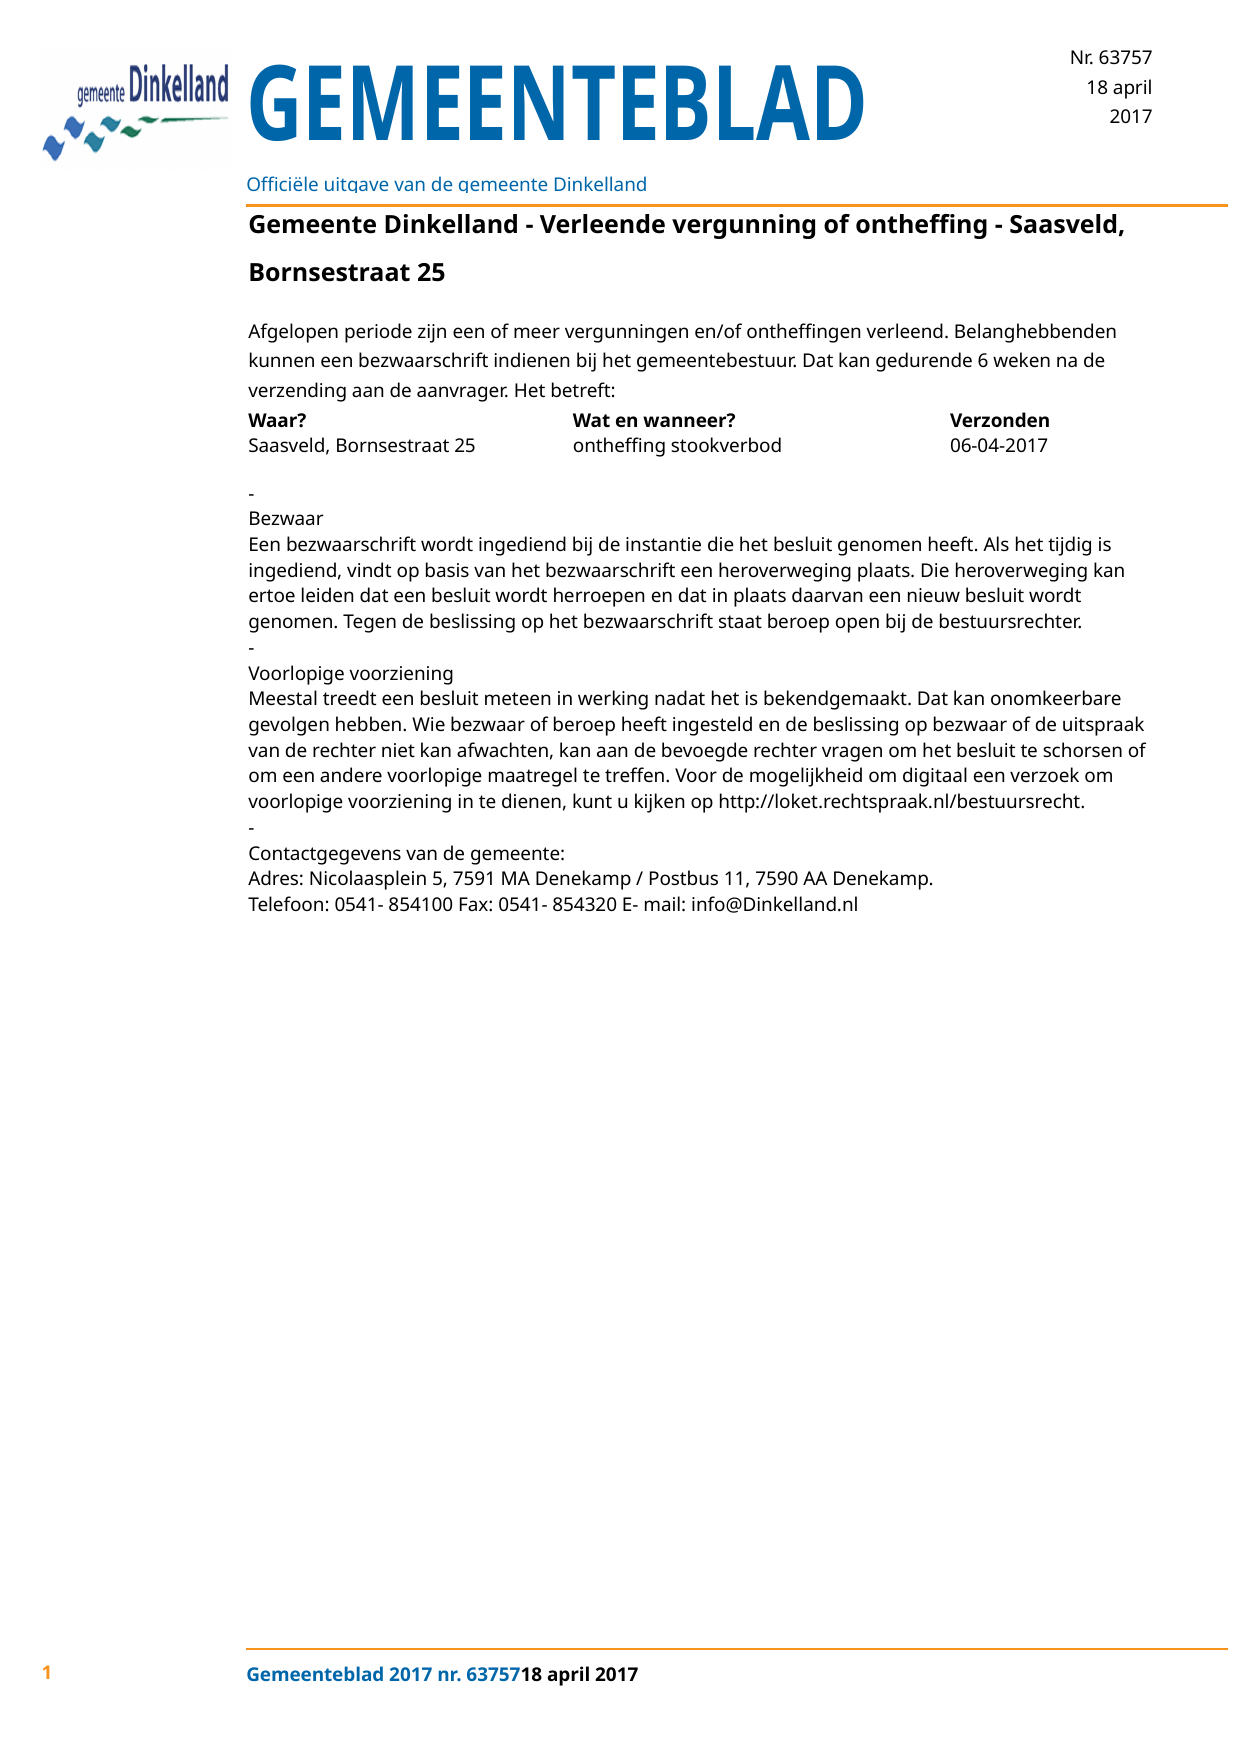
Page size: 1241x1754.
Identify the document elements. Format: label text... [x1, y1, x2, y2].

text - [248, 814, 1152, 840]
table_cell ontheffing stookverbod [573, 433, 950, 458]
text Voorlopige voorziening [248, 660, 1152, 686]
table_header Wat en wanneer? [573, 407, 950, 432]
text Gemeente Dinkelland - Verleende vergunning of ontheffing - Saasveld, Bornsestraat 25 [248, 207, 1152, 288]
table_header Waar? [248, 407, 573, 432]
table_cell Saasveld, Bornsestraat 25 [248, 433, 573, 458]
picture [41, 47, 231, 172]
table_cell 06-04-2017 [950, 433, 1152, 458]
text Meestal treedt een besluit meteen in werking nadat het is bekendgemaakt. Dat kan onomkeerbare gevolgen hebben. Wie bezwaar of beroep heeft ingesteld en de beslissing op bezwaar of de uitspraak van de rechter niet kan afwachten, kan aan de bevoegde rechter vragen om het besluit te schorsen of om een andere voorlopige maatregel te treffen. Voor de mogelijkheid om digitaal een verzoek om voorlopige voorziening in te dienen, kunt u kijken op http://loket.rechtspraak.nl/bestuursrecht. [248, 686, 1152, 814]
table_header Verzonden [950, 407, 1152, 432]
text Een bezwaarschrift wordt ingediend bij de instantie die het besluit genomen heeft. Als het tijdig is ingediend, vindt op basis van het bezwaarschrift een heroverweging plaats. Die heroverweging kan ertoe leiden dat een besluit wordt herroepen en dat in plaats daarvan een nieuw besluit wordt genomen. Tegen de beslissing op het bezwaarschrift staat beroep open bij de bestuursrechter. [248, 531, 1152, 634]
text Contactgegevens van de gemeente: [248, 840, 1152, 866]
text Afgelopen periode zijn een of meer vergunningen en/of ontheffingen verleend. Belanghebbenden kunnen een bezwaarschrift indienen bij het gemeentebestuur. Dat kan gedurende 6 weken na de verzending aan de aanvrager. Het betreft: [248, 318, 1152, 403]
text Adres: Nicolaasplein 5, 7591 MA Denekamp / Postbus 11, 7590 AA Denekamp. [248, 866, 1152, 891]
text Telefoon: 0541- 854100 Fax: 0541- 854320 E- mail: info@Dinkelland.nl [248, 891, 1152, 917]
text Bezwaar [248, 505, 1152, 531]
text - [248, 480, 1152, 505]
text - [248, 634, 1152, 660]
